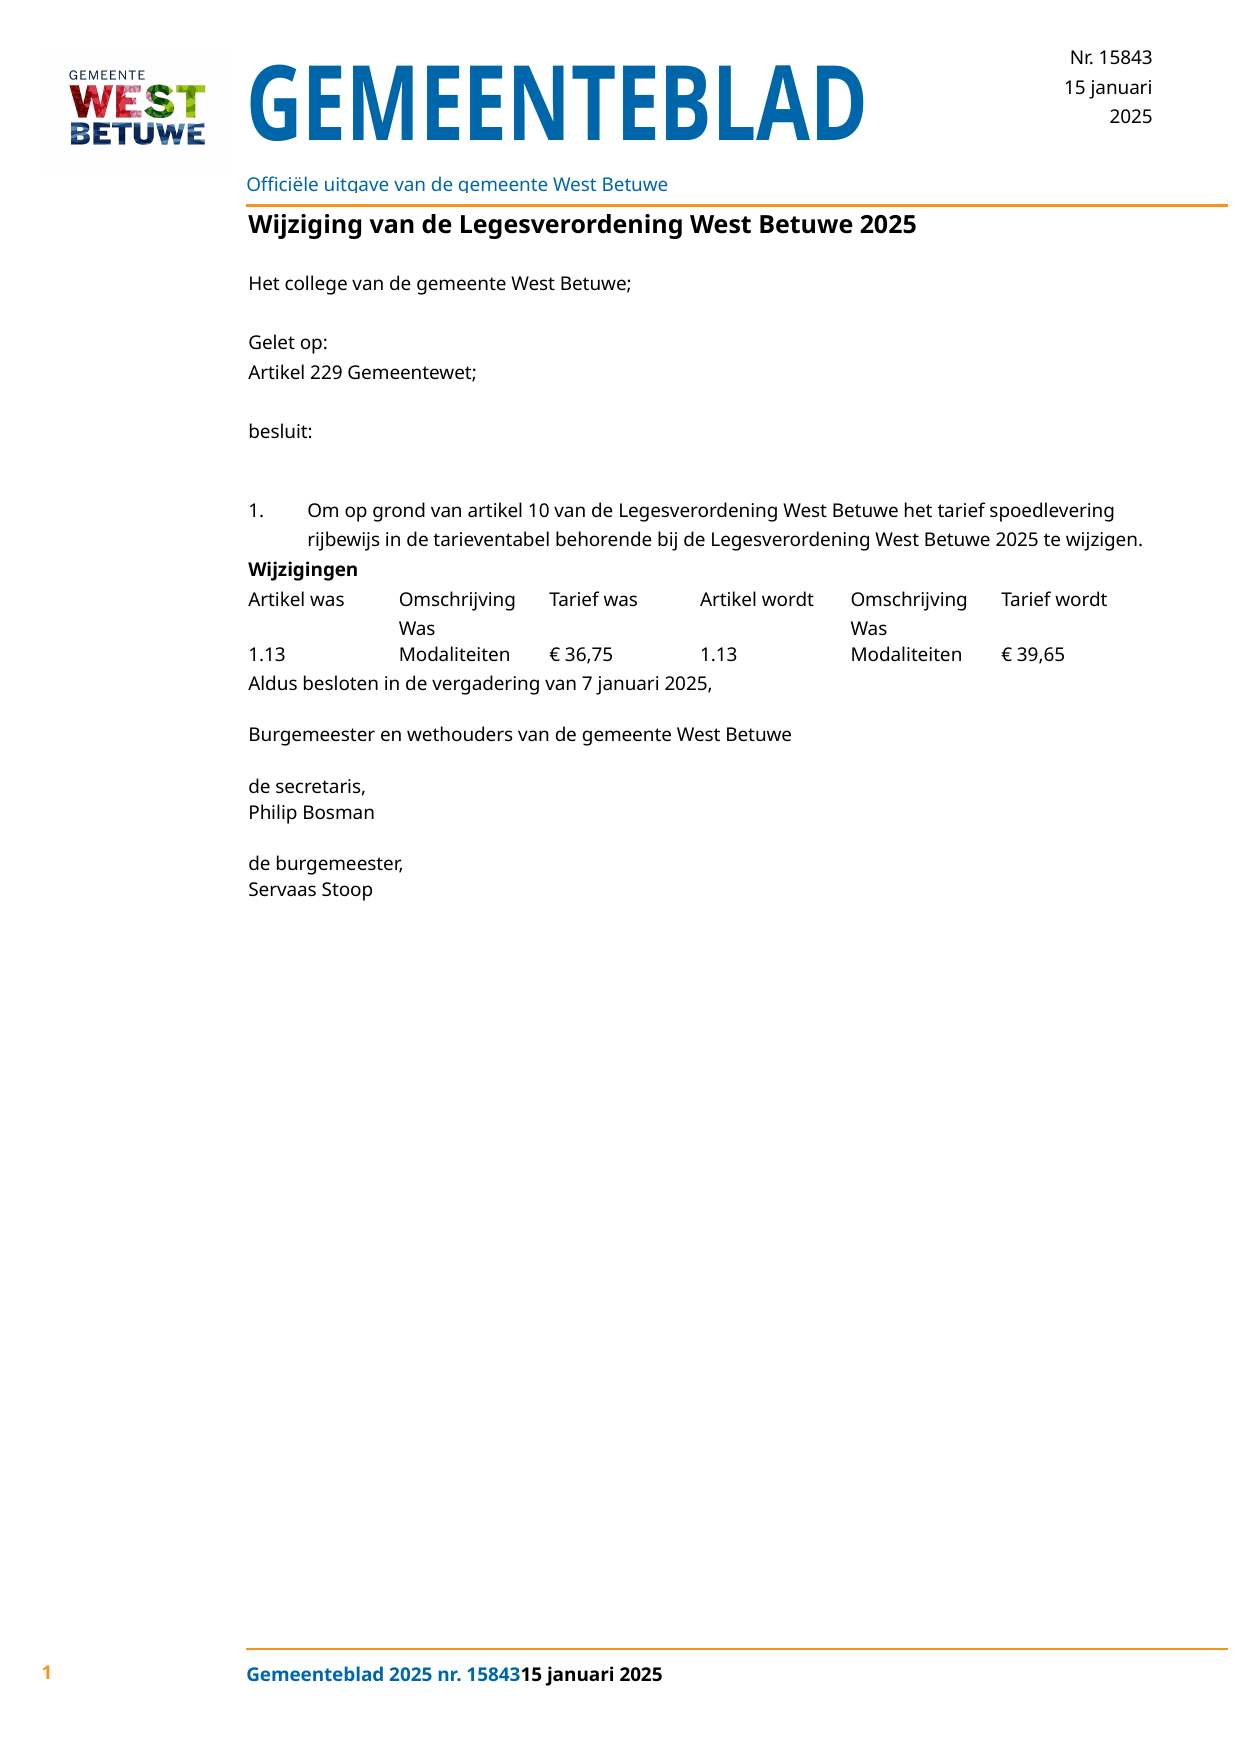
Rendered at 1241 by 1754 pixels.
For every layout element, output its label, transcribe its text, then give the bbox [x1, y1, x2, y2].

table_header Tarief was [549, 586, 700, 641]
text Wijzigingen [248, 556, 1152, 582]
picture [41, 47, 231, 172]
table_cell € 36,75 [549, 641, 700, 667]
table_header Tarief wordt [1001, 586, 1152, 641]
text Artikel 229 Gemeentewet; [248, 359, 1152, 385]
text Het college van de gemeente West Betuwe; [248, 270, 1152, 296]
table_header Omschrijving Was [399, 586, 549, 641]
table_cell € 39,65 [1001, 641, 1152, 667]
table_cell Modaliteiten [850, 641, 1001, 667]
list Om op grond van artikel 10 van de Legesverordening West Betuwe het tarief spoedlevering rijbewijs in de tarieventabel behorende bij de Legesverordening West Betuwe 2025 te wijzigen. [248, 497, 1152, 552]
text Wijziging van de Legesverordening West Betuwe 2025 [248, 207, 1152, 241]
text de secretaris, [248, 773, 1152, 799]
text de burgemeester, [248, 850, 1152, 876]
table_header Omschrijving Was [850, 586, 1001, 641]
table_cell Modaliteiten [399, 641, 549, 667]
table_cell 1.13 [700, 641, 850, 667]
text Philip Bosman [248, 799, 1152, 824]
text Gelet op: [248, 329, 1152, 355]
table_header Artikel wordt [700, 586, 850, 641]
table_header Artikel was [248, 586, 398, 641]
table_cell 1.13 [248, 641, 398, 667]
text Burgemeester en wethouders van de gemeente West Betuwe [248, 722, 1152, 747]
text besluit: [248, 418, 1152, 444]
text Servaas Stoop [248, 876, 1152, 902]
text Aldus besloten in de vergadering van 7 januari 2025, [248, 670, 1152, 696]
